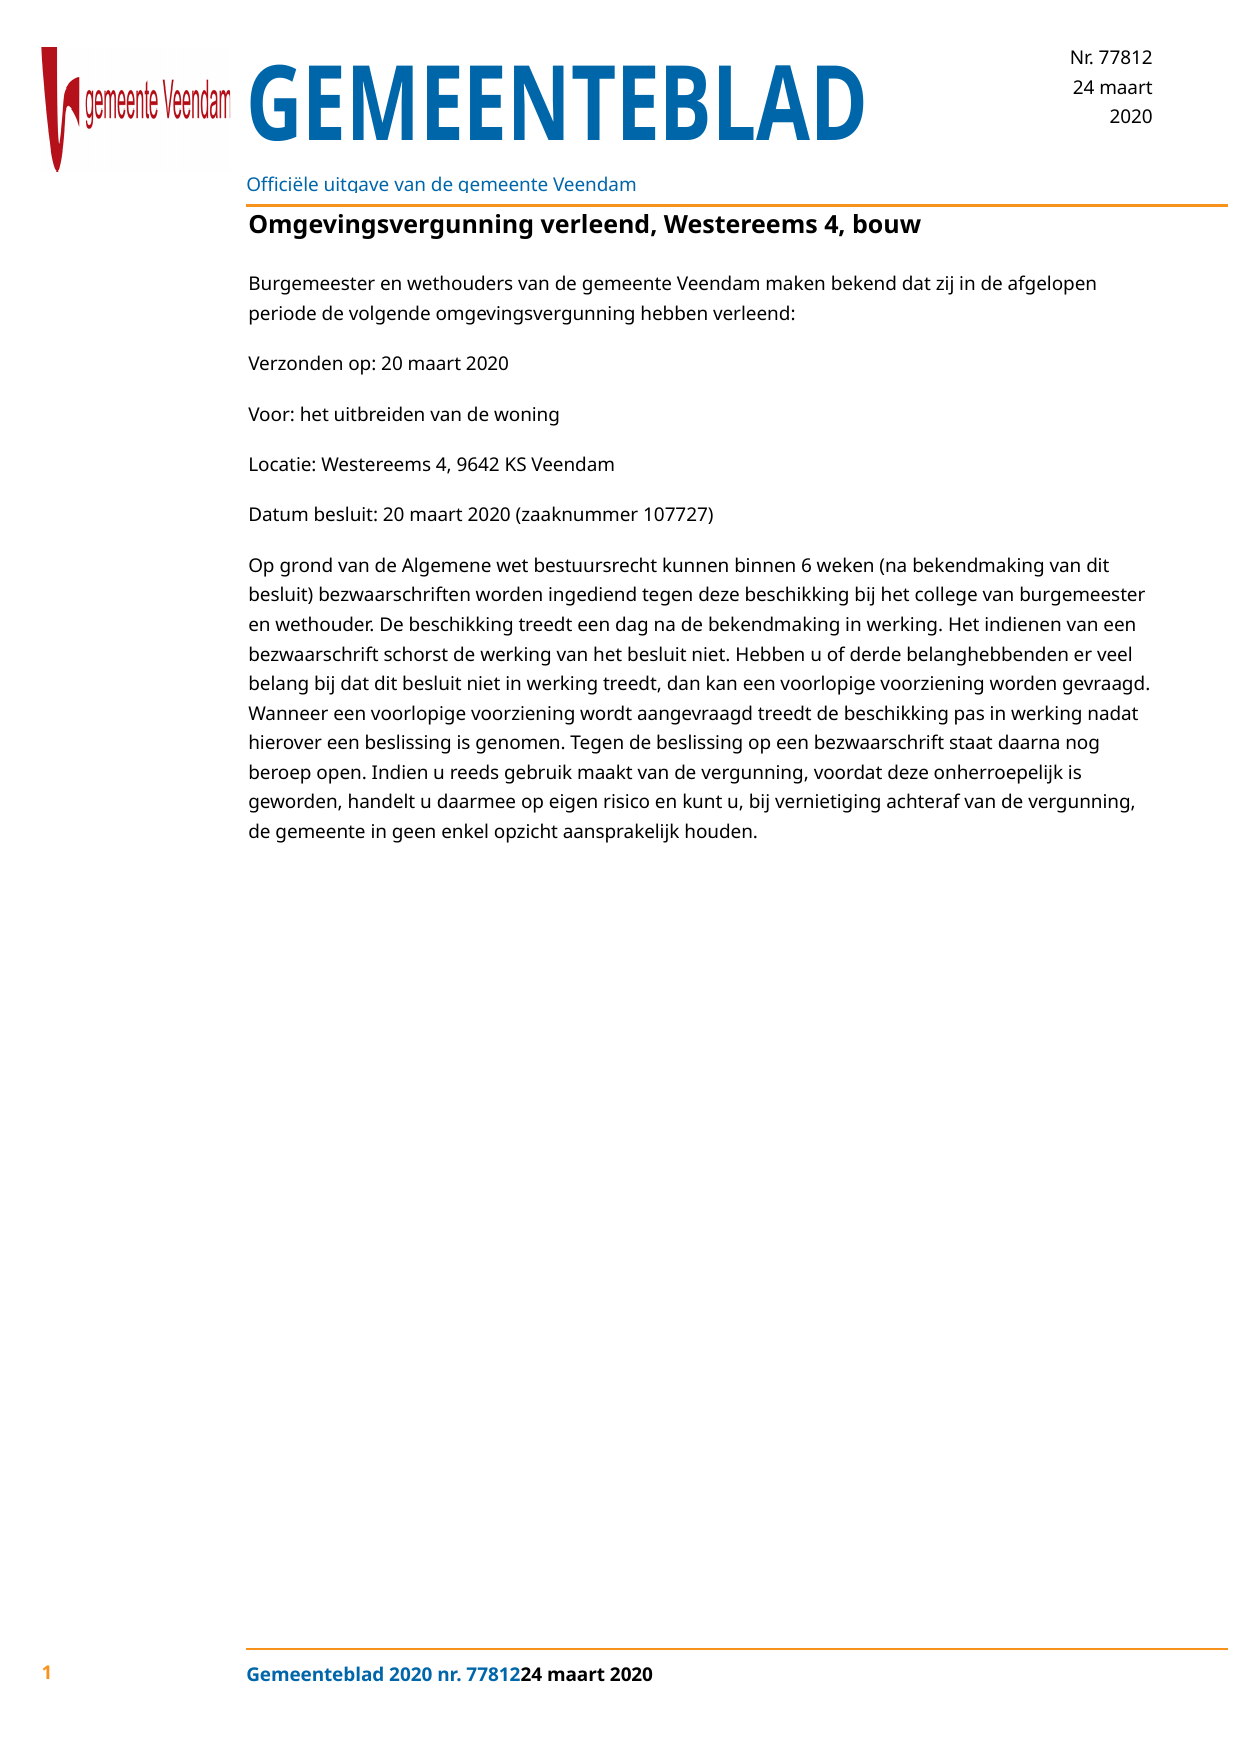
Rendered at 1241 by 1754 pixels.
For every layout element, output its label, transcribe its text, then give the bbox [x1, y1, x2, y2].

text Voor: het uitbreiden van de woning [248, 401, 1152, 426]
picture [41, 47, 231, 172]
text Omgevingsvergunning verleend, Westereems 4, bouw [248, 207, 1152, 241]
text Op grond van de Algemene wet bestuursrecht kunnen binnen 6 weken (na bekendmaking van dit besluit) bezwaarschriften worden ingediend tegen deze beschikking bij het college van burgemeester en wethouder. De beschikking treedt een dag na de bekendmaking in werking. Het indienen van een bezwaarschrift schorst de werking van het besluit niet. Hebben u of derde belanghebbenden er veel belang bij dat dit besluit niet in werking treedt, dan kan een voorlopige voorziening worden gevraagd. Wanneer een voorlopige voorziening wordt aangevraagd treedt de beschikking pas in werking nadat hierover een beslissing is genomen. Tegen de beslissing op een bezwaarschrift staat daarna nog beroep open. Indien u reeds gebruik maakt van de vergunning, voordat deze onherroepelijk is geworden, handelt u daarmee op eigen risico en kunt u, bij vernietiging achteraf van de vergunning, de gemeente in geen enkel opzicht aansprakelijk houden. [248, 552, 1152, 844]
text Locatie: Westereems 4, 9642 KS Veendam [248, 451, 1152, 477]
text Datum besluit: 20 maart 2020 (zaaknummer 107727) [248, 502, 1152, 527]
text Verzonden op: 20 maart 2020 [248, 350, 1152, 376]
text Burgemeester en wethouders van de gemeente Veendam maken bekend dat zij in de afgelopen periode de volgende omgevingsvergunning hebben verleend: [248, 270, 1152, 326]
